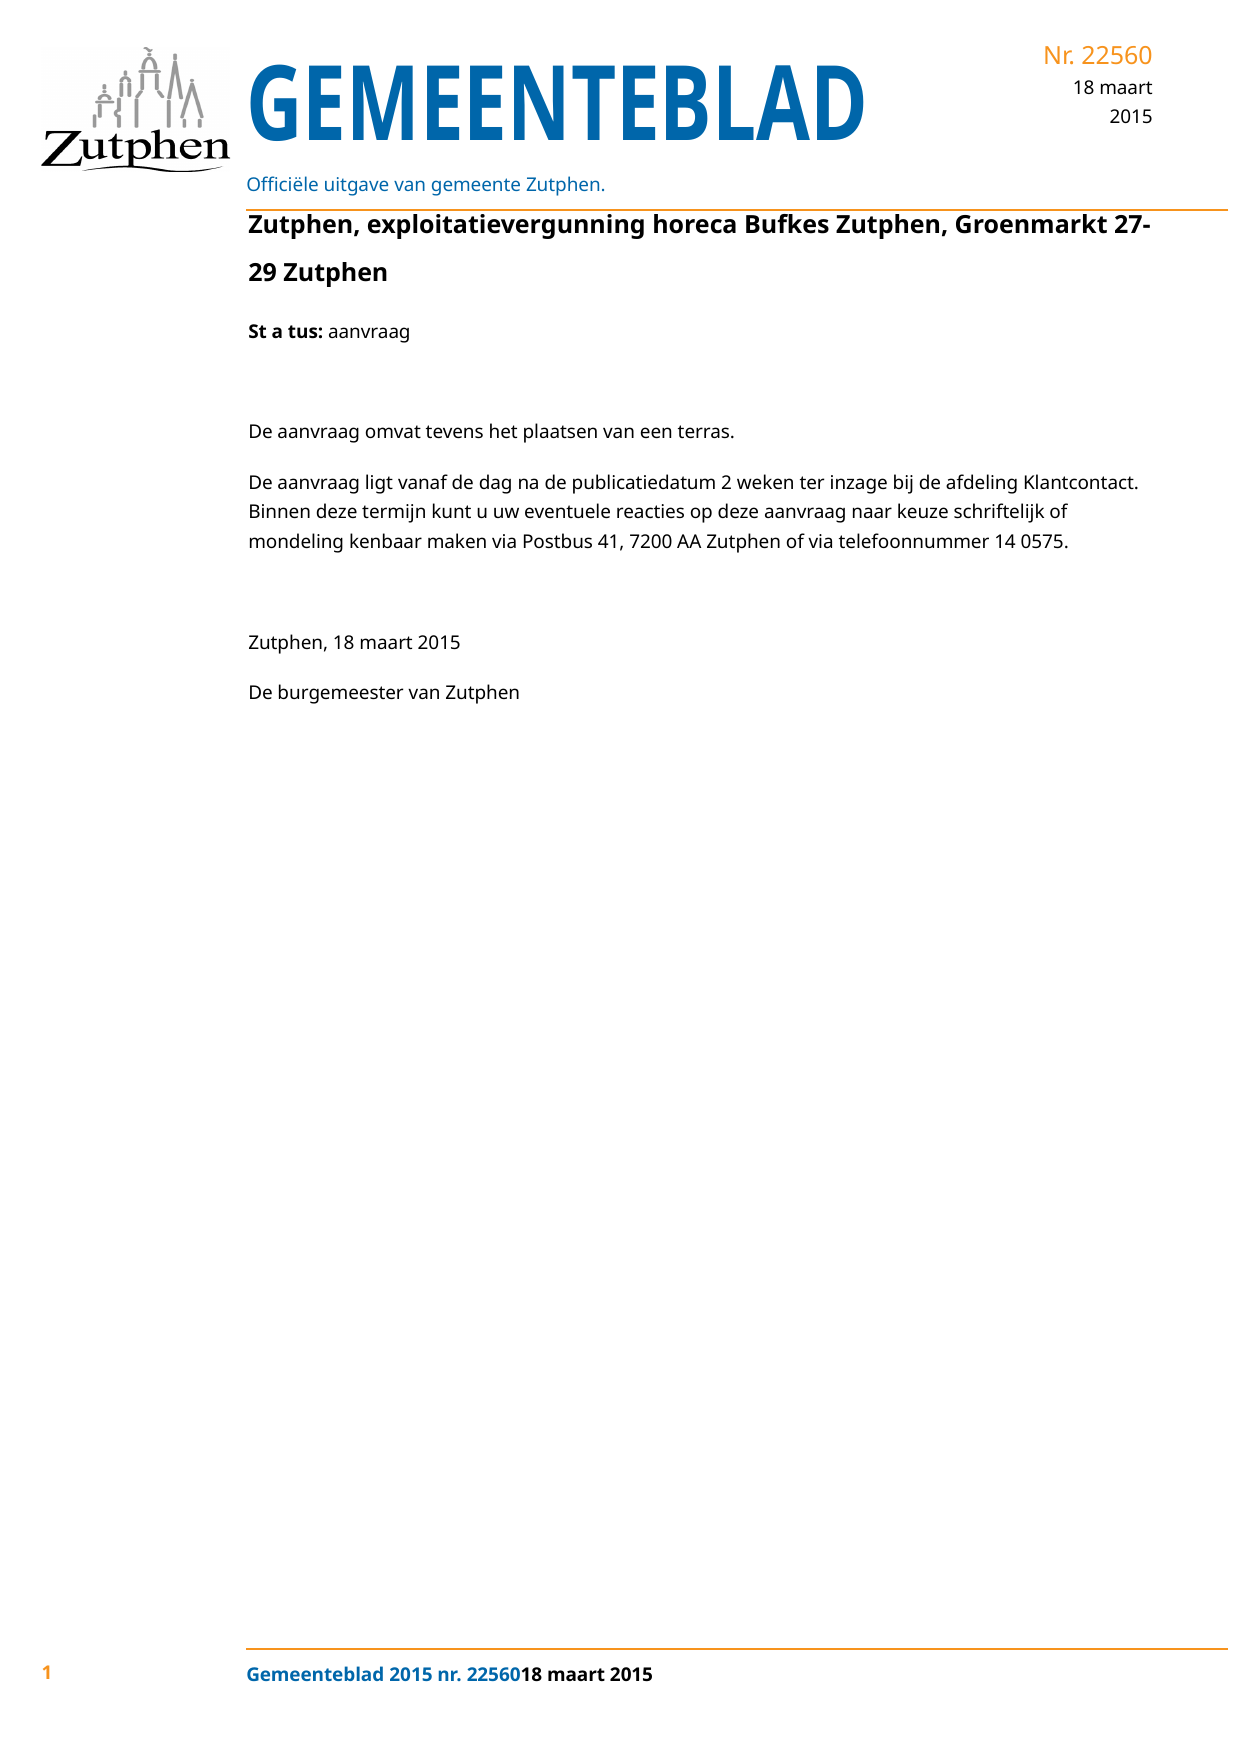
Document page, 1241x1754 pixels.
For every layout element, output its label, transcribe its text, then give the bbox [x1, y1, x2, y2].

text De burgemeester van Zutphen [248, 679, 1152, 705]
text St a tus: aanvraag [248, 318, 1152, 344]
picture [41, 47, 231, 172]
text De aanvraag omvat tevens het plaatsen van een terras. [248, 419, 1152, 444]
text Zutphen, 18 maart 2015 [248, 629, 1152, 655]
text De aanvraag ligt vanaf de dag na de publicatiedatum 2 weken ter inzage bij de afdeling Klantcontact. Binnen deze termijn kunt u uw eventuele reacties op deze aanvraag naar keuze schriftelijk of mondeling kenbaar maken via Postbus 41, 7200 AA Zutphen of via telefoonnummer 14 0575. [248, 469, 1152, 554]
text Zutphen, exploitatievergunning horeca Bufkes Zutphen, Groenmarkt 27-29 Zutphen [248, 211, 1152, 288]
